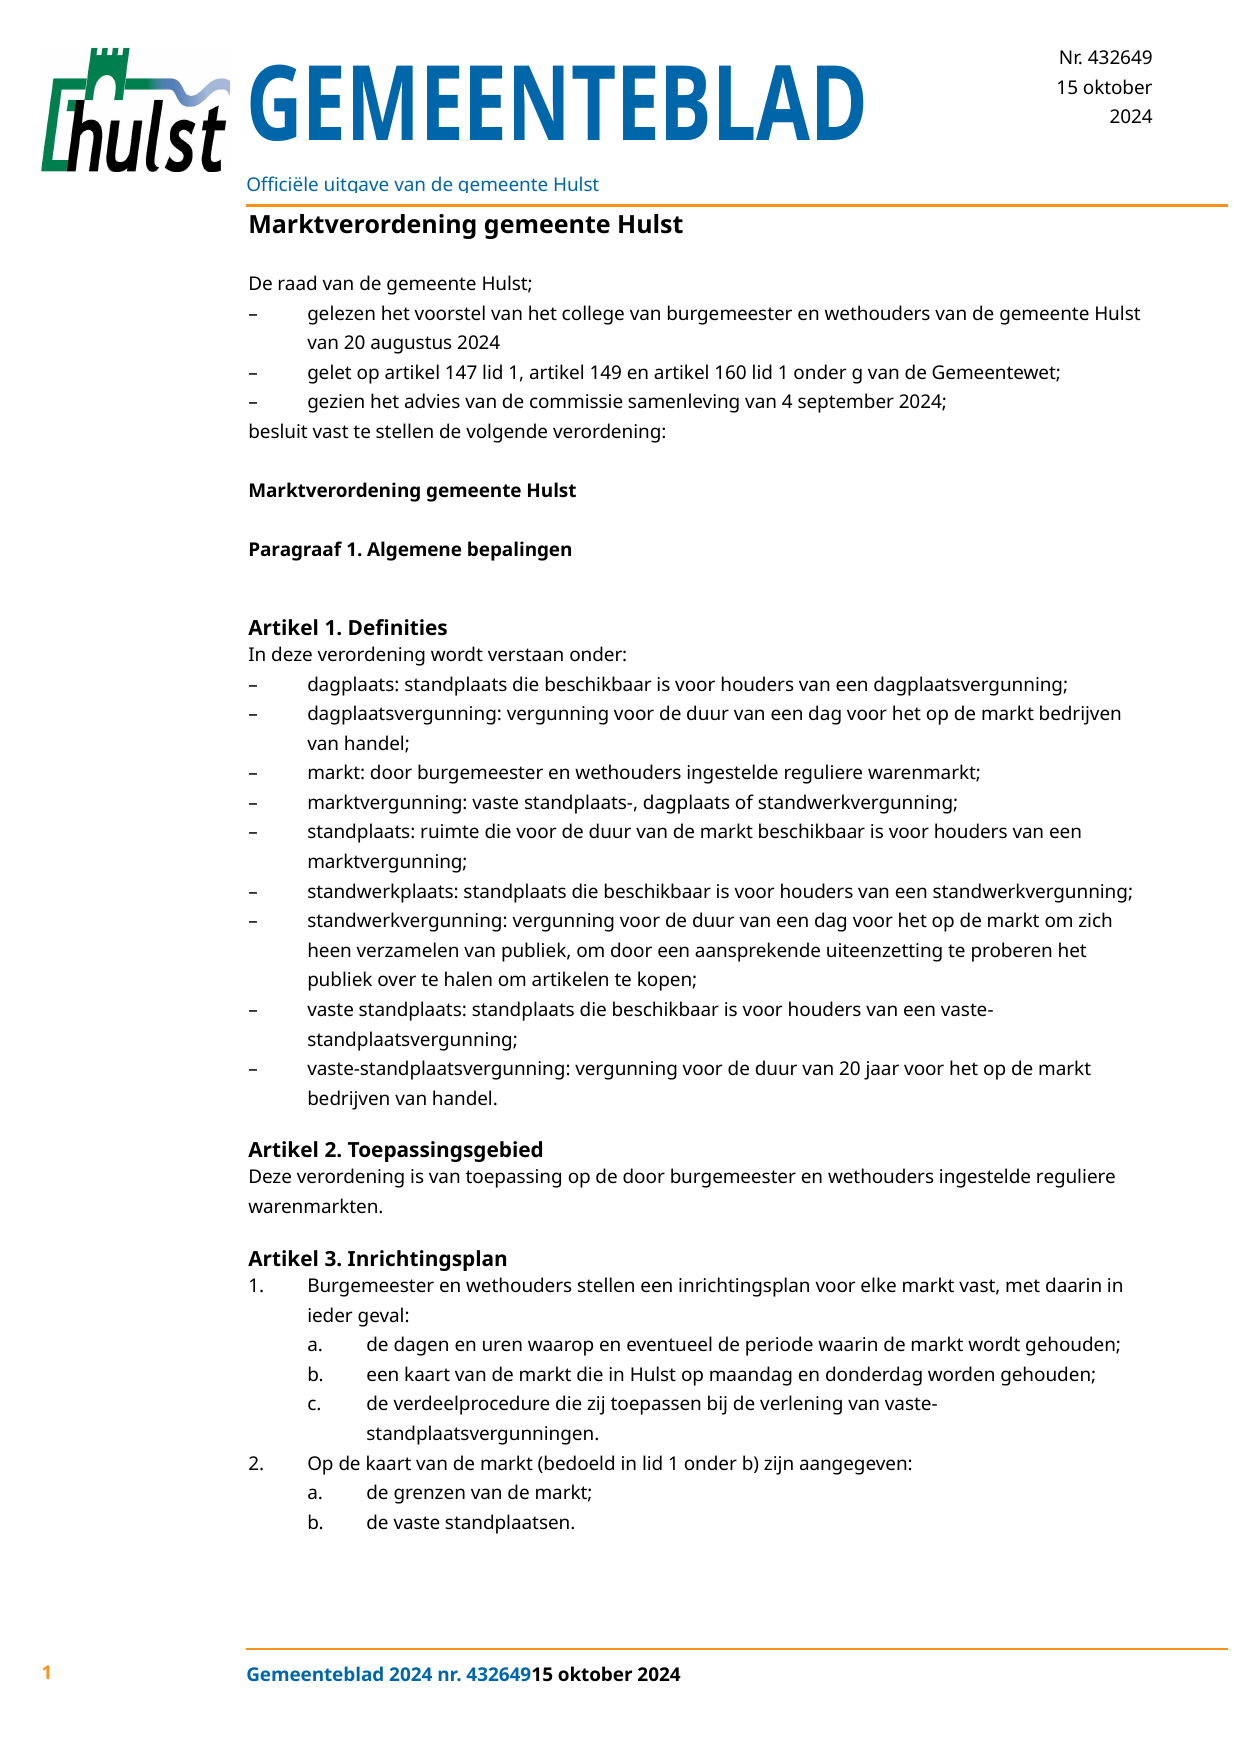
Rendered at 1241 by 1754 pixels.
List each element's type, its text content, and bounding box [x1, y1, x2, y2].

list standwerkplaats: standplaats die beschikbaar is voor houders van een standwerkvergunning; [248, 878, 1152, 903]
text Deze verordening is van toepassing op de door burgemeester en wethouders ingestelde reguliere warenmarkten. [248, 1164, 1152, 1219]
list dagplaatsvergunning: vergunning voor de duur van een dag voor het op de markt bedrijven van handel; [248, 700, 1152, 756]
list standwerkvergunning: vergunning voor de duur van een dag voor het op de markt om zich heen verzamelen van publiek, om door een aansprekende uiteenzetting te proberen het publiek over te halen om artikelen te kopen; [248, 907, 1152, 992]
list gelet op artikel 147 lid 1, artikel 149 en artikel 160 lid 1 onder g van de Gemeentewet; [248, 359, 1152, 385]
list standplaats: ruimte die voor de duur van de markt beschikbaar is voor houders van een marktvergunning; [248, 819, 1152, 874]
list de dagen en uren waarop en eventueel de periode waarin de markt wordt gehouden; [307, 1331, 1152, 1357]
text Marktverordening gemeente Hulst [248, 207, 1152, 241]
list gezien het advies van de commissie samenleving van 4 september 2024; [248, 389, 1152, 414]
list de verdeelprocedure die zij toepassen bij de verlening van vaste-standplaatsvergunningen. [307, 1391, 1152, 1446]
list Op de kaart van de markt (bedoeld in lid 1 onder b) zijn aangegeven: [248, 1450, 1152, 1475]
list Burgemeester en wethouders stellen een inrichtingsplan voor elke markt vast, met daarin in ieder geval: [248, 1272, 1152, 1327]
list vaste standplaats: standplaats die beschikbaar is voor houders van een vaste- standplaatsvergunning; [248, 996, 1152, 1051]
text Artikel 2. Toepassingsgebied [248, 1135, 1152, 1164]
picture [41, 47, 231, 172]
list gelezen het voorstel van het college van burgemeester en wethouders van de gemeente Hulst van 20 augustus 2024 [248, 300, 1152, 355]
text Artikel 3. Inrichtingsplan [248, 1244, 1152, 1272]
list de vaste standplaatsen. [307, 1509, 1152, 1534]
text In deze verordening wordt verstaan onder: [248, 641, 1152, 667]
list dagplaats: standplaats die beschikbaar is voor houders van een dagplaatsvergunning; [248, 671, 1152, 696]
text Artikel 1. Definities [248, 613, 1152, 641]
text besluit vast te stellen de volgende verordening: [248, 418, 1152, 444]
list marktvergunning: vaste standplaats-, dagplaats of standwerkvergunning; [248, 789, 1152, 815]
list de grenzen van de markt; [307, 1479, 1152, 1505]
list een kaart van de markt die in Hulst op maandag en donderdag worden gehouden; [307, 1361, 1152, 1387]
text Paragraaf 1. Algemene bepalingen [248, 537, 1152, 562]
list markt: door burgemeester en wethouders ingestelde reguliere warenmarkt; [248, 759, 1152, 785]
text Marktverordening gemeente Hulst [248, 477, 1152, 503]
list vaste-standplaatsvergunning: vergunning voor de duur van 20 jaar voor het op de markt bedrijven van handel. [248, 1055, 1152, 1111]
text De raad van de gemeente Hulst; [248, 270, 1152, 296]
